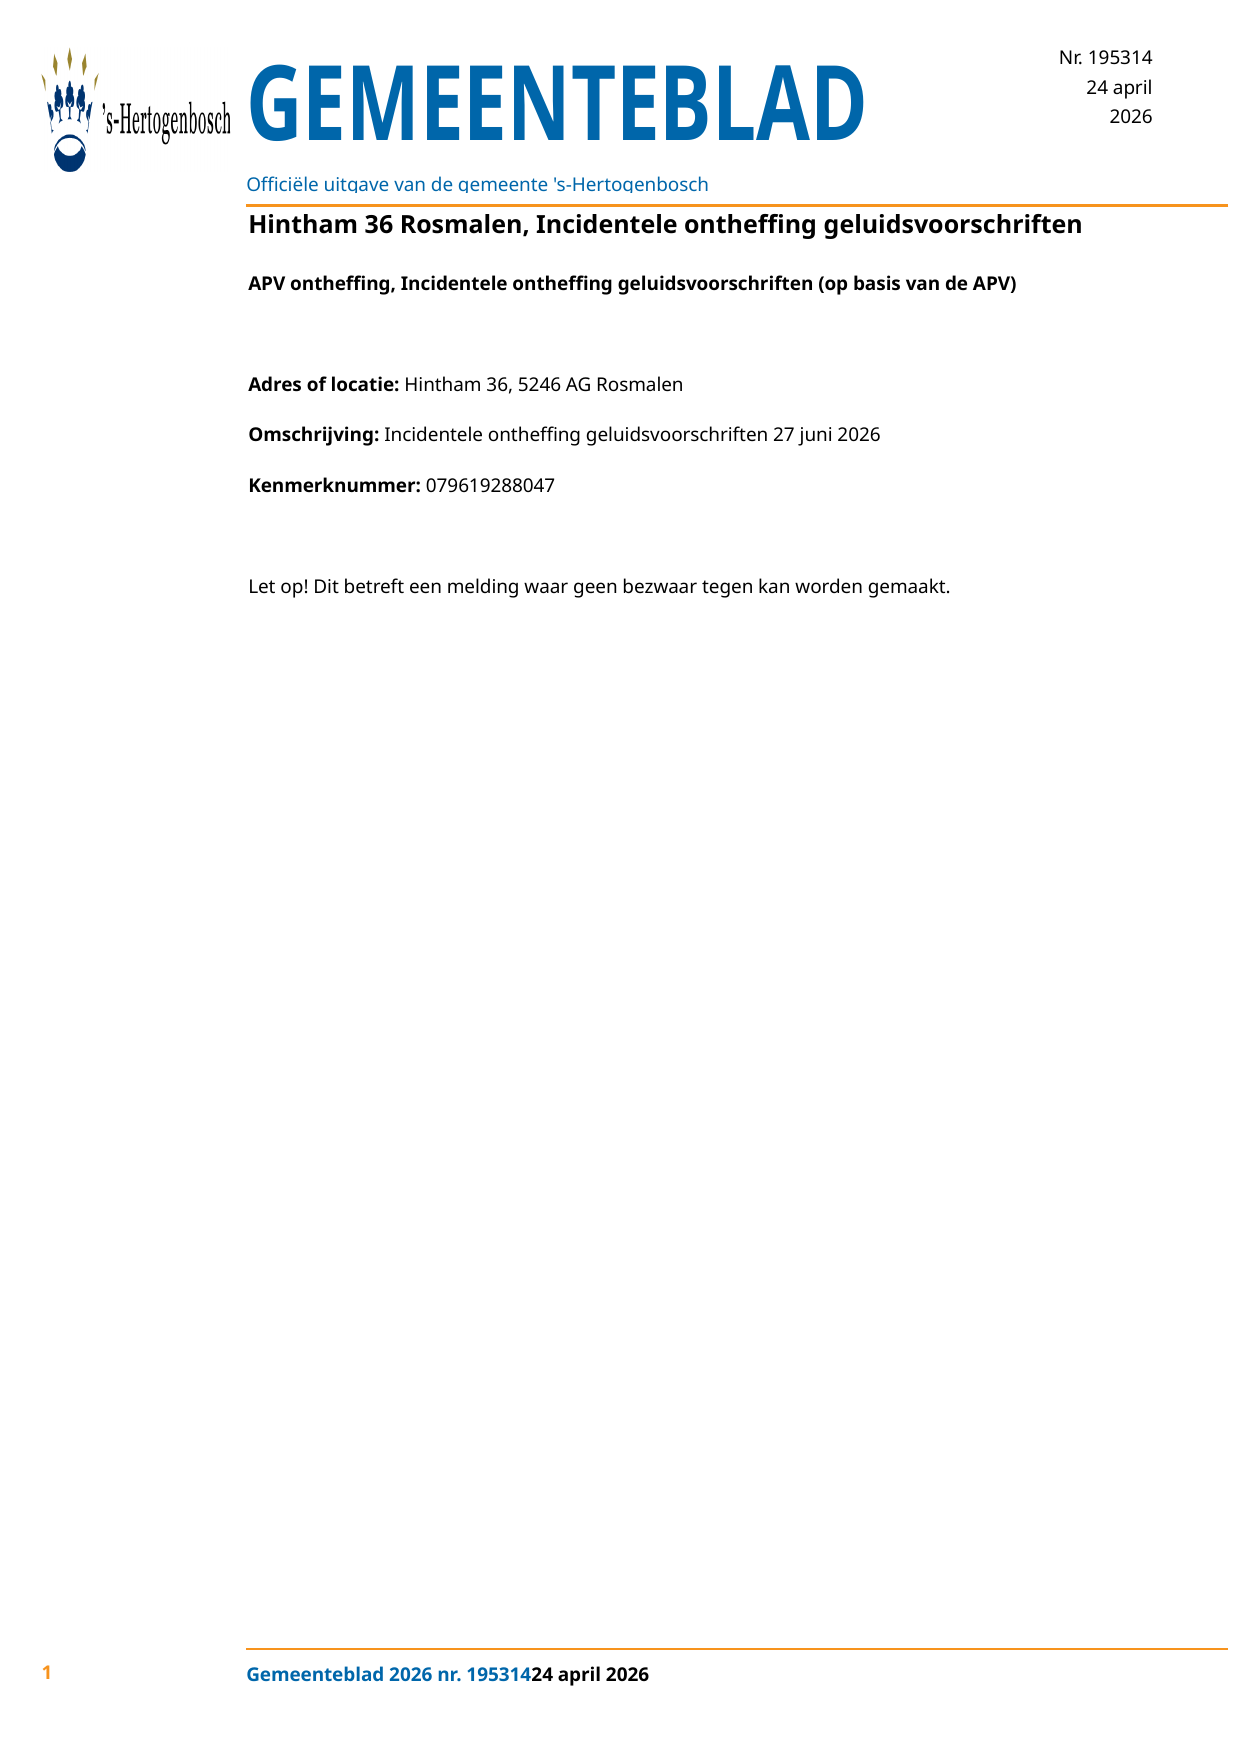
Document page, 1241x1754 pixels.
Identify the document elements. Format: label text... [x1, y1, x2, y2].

text Omschrijving: Incidentele ontheffing geluidsvoorschriften 27 juni 2026 [248, 422, 1152, 447]
text Adres of locatie: Hintham 36, 5246 AG Rosmalen [248, 371, 1152, 397]
text Hintham 36 Rosmalen, Incidentele ontheffing geluidsvoorschriften [248, 207, 1152, 241]
text Kenmerknummer: 079619288047 [248, 472, 1152, 498]
text Let op! Dit betreft een melding waar geen bezwaar tegen kan worden gemaakt. [248, 573, 1152, 598]
text APV ontheffing, Incidentele ontheffing geluidsvoorschriften (op basis van de APV) [248, 270, 1152, 296]
picture [41, 47, 231, 172]
